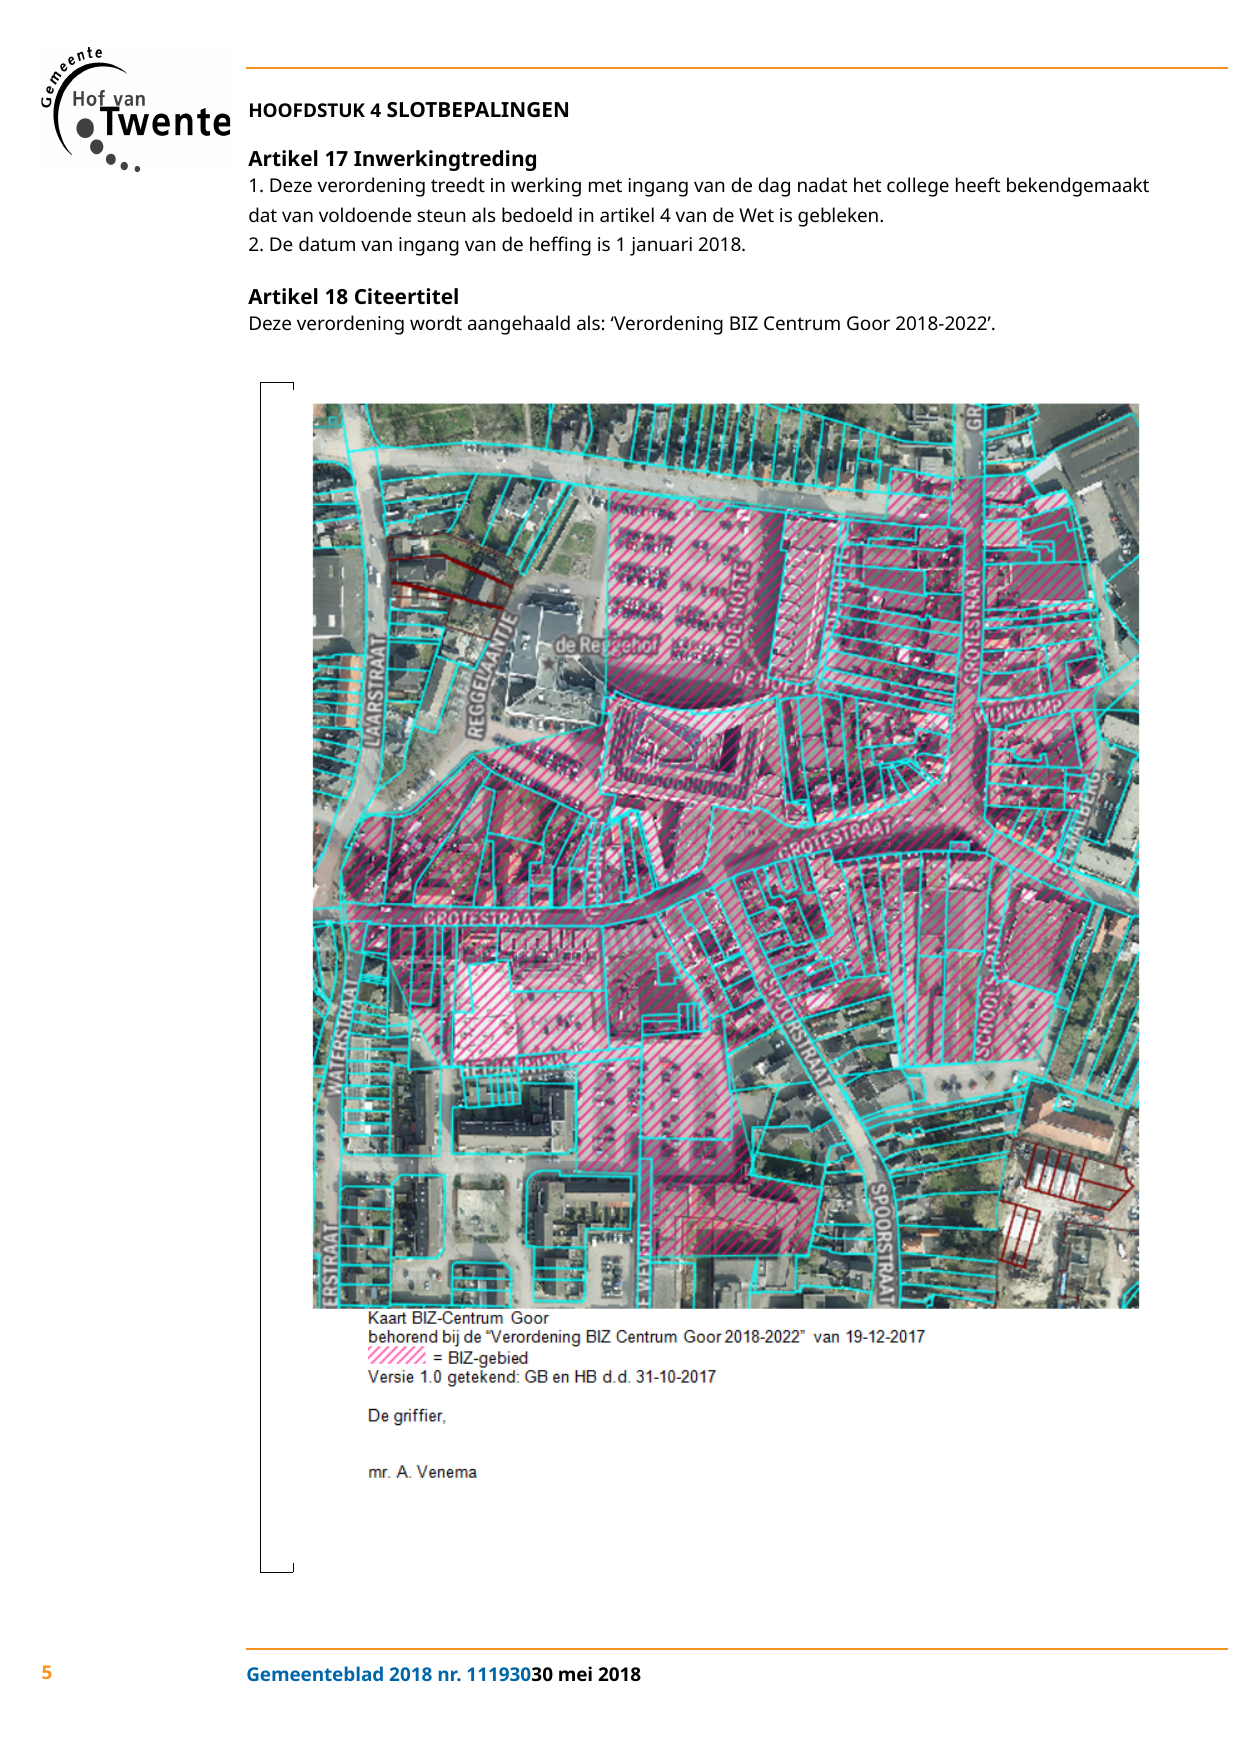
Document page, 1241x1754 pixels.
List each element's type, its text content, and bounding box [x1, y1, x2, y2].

text HOOFDSTUK 4 SLOTBEPALINGEN [248, 95, 1152, 123]
text 1. Deze verordening treedt in werking met ingang van de dag nadat het college heeft bekendgemaakt dat van voldoende steun als bedoeld in artikel 4 van de Wet is gebleken. [248, 172, 1152, 228]
picture [41, 47, 231, 172]
text 2. De datum van ingang van de heffing is 1 januari 2018. [248, 232, 1152, 257]
text Artikel 18 Citeertitel [248, 282, 1152, 311]
text Deze verordening wordt aangehaald als: ‘Verordening BIZ Centrum Goor 2018-2022’. [248, 311, 1152, 336]
picture [268, 390, 1173, 1563]
text Artikel 17 Inwerkingtreding [248, 144, 1152, 172]
